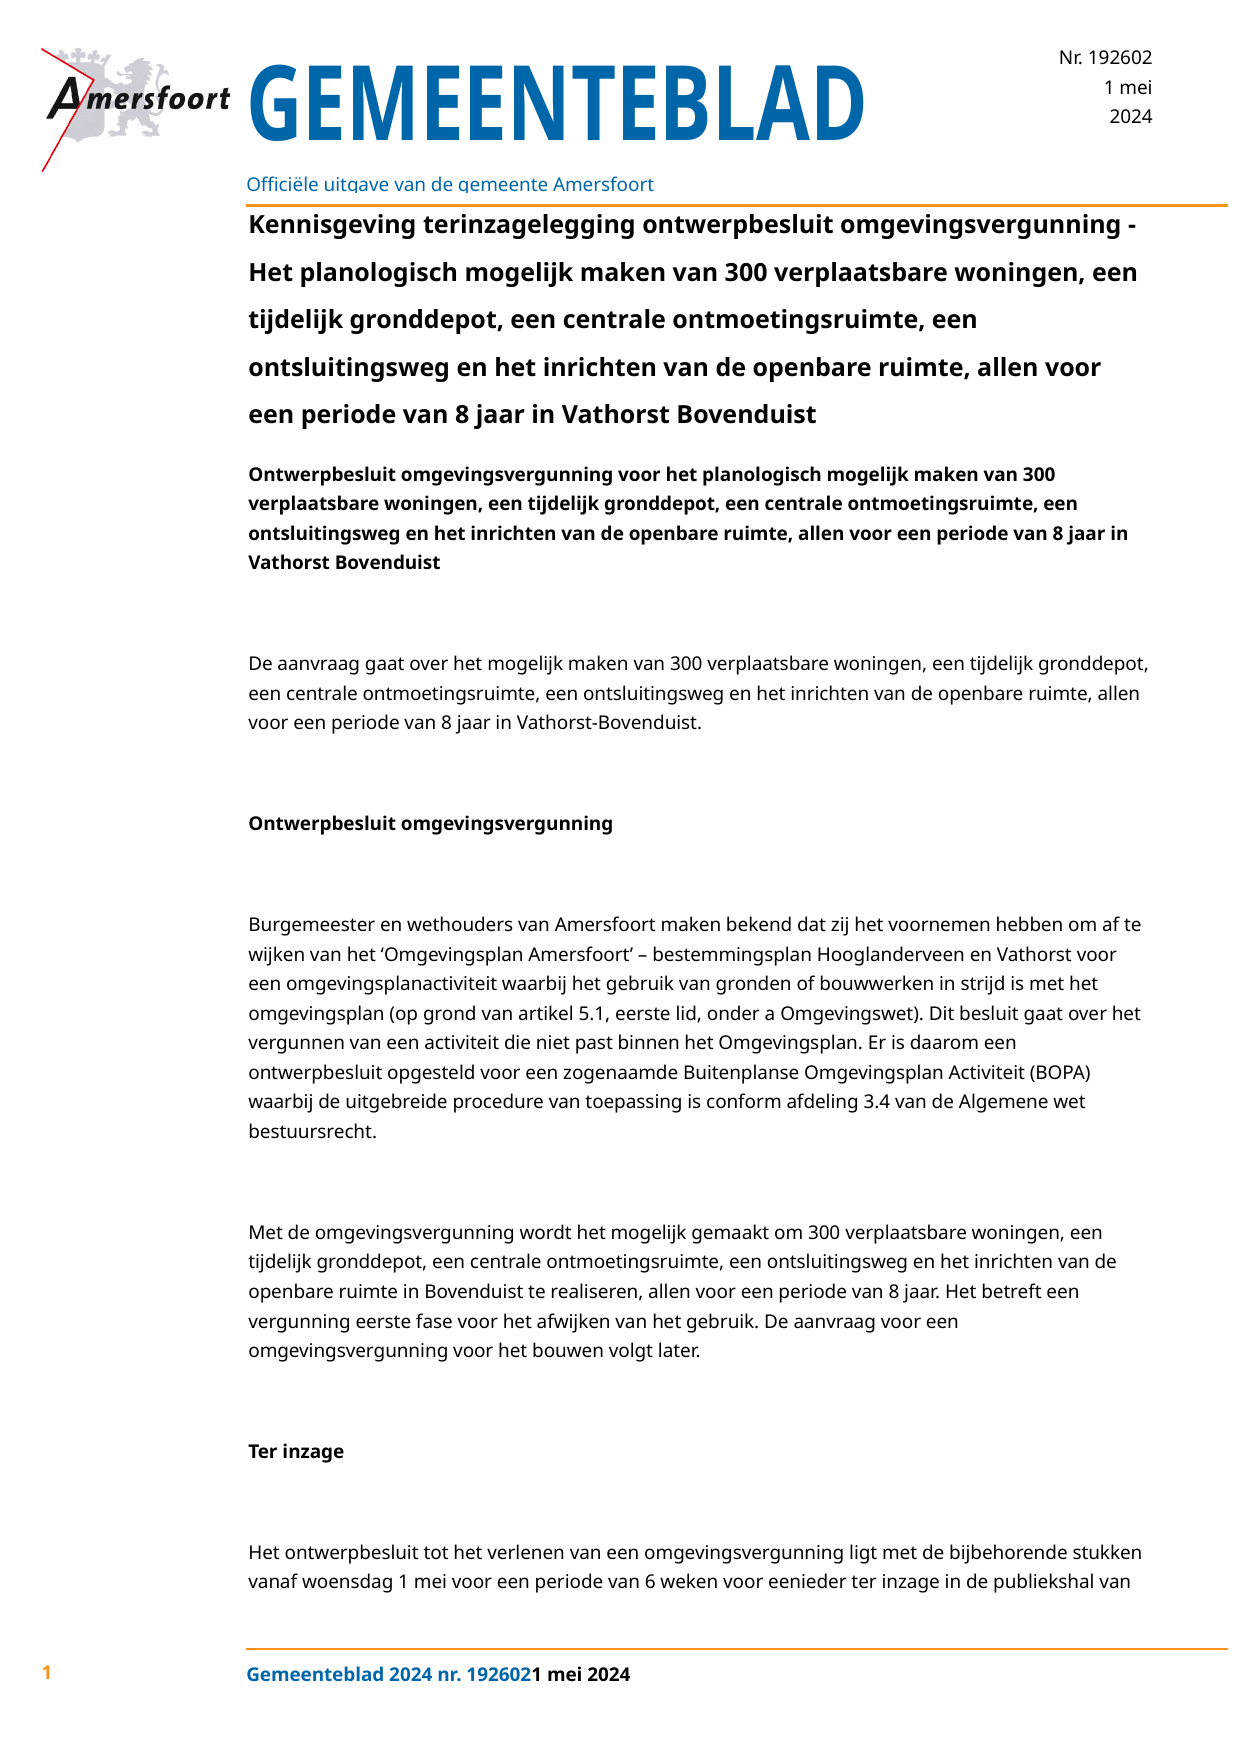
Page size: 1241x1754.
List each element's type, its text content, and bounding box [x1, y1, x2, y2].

text Kennisgeving terinzagelegging ontwerpbesluit omgevingsvergunning - Het planologisch mogelijk maken van 300 verplaatsbare woningen, een tijdelijk gronddepot, een centrale ontmoetingsruimte, een ontsluitingsweg en het inrichten van de openbare ruimte, allen voor een periode van 8 jaar in Vathorst Bovenduist [248, 207, 1152, 431]
text Burgemeester en wethouders van Amersfoort maken bekend dat zij het voornemen hebben om af te wijken van het ‘Omgevingsplan Amersfoort’ – bestemmingsplan Hooglanderveen en Vathorst voor een omgevingsplanactiviteit waarbij het gebruik van gronden of bouwwerken in strijd is met het omgevingsplan (op grond van artikel 5.1, eerste lid, onder a Omgevingswet). Dit besluit gaat over het vergunnen van een activiteit die niet past binnen het Omgevingsplan. Er is daarom een ontwerpbesluit opgesteld voor een zogenaamde Buitenplanse Omgevingsplan Activiteit (BOPA) waarbij de uitgebreide procedure van toepassing is conform afdeling 3.4 van de Algemene wet bestuursrecht. [248, 911, 1152, 1144]
text De aanvraag gaat over het mogelijk maken van 300 verplaatsbare woningen, een tijdelijk gronddepot, een centrale ontmoetingsruimte, een ontsluitingsweg en het inrichten van de openbare ruimte, allen voor een periode van 8 jaar in Vathorst-Bovenduist. [248, 650, 1152, 735]
text Met de omgevingsvergunning wordt het mogelijk gemaakt om 300 verplaatsbare woningen, een tijdelijk gronddepot, een centrale ontmoetingsruimte, een ontsluitingsweg en het inrichten van de openbare ruimte in Bovenduist te realiseren, allen voor een periode van 8 jaar. Het betreft een vergunning eerste fase voor het afwijken van het gebruik. De aanvraag voor een omgevingsvergunning voor het bouwen volgt later. [248, 1219, 1152, 1363]
picture [41, 47, 231, 172]
text Het ontwerpbesluit tot het verlenen van een omgevingsvergunning ligt met de bijbehorende stukken vanaf woensdag 1 mei voor een periode van 6 weken voor eenieder ter inzage in de publiekshal van [248, 1539, 1152, 1594]
text Ter inzage [248, 1438, 1152, 1464]
text Ontwerpbesluit omgevingsvergunning voor het planologisch mogelijk maken van 300 verplaatsbare woningen, een tijdelijk gronddepot, een centrale ontmoetingsruimte, een ontsluitingsweg en het inrichten van de openbare ruimte, allen voor een periode van 8 jaar in Vathorst Bovenduist [248, 461, 1152, 575]
text Ontwerpbesluit omgevingsvergunning [248, 810, 1152, 836]
